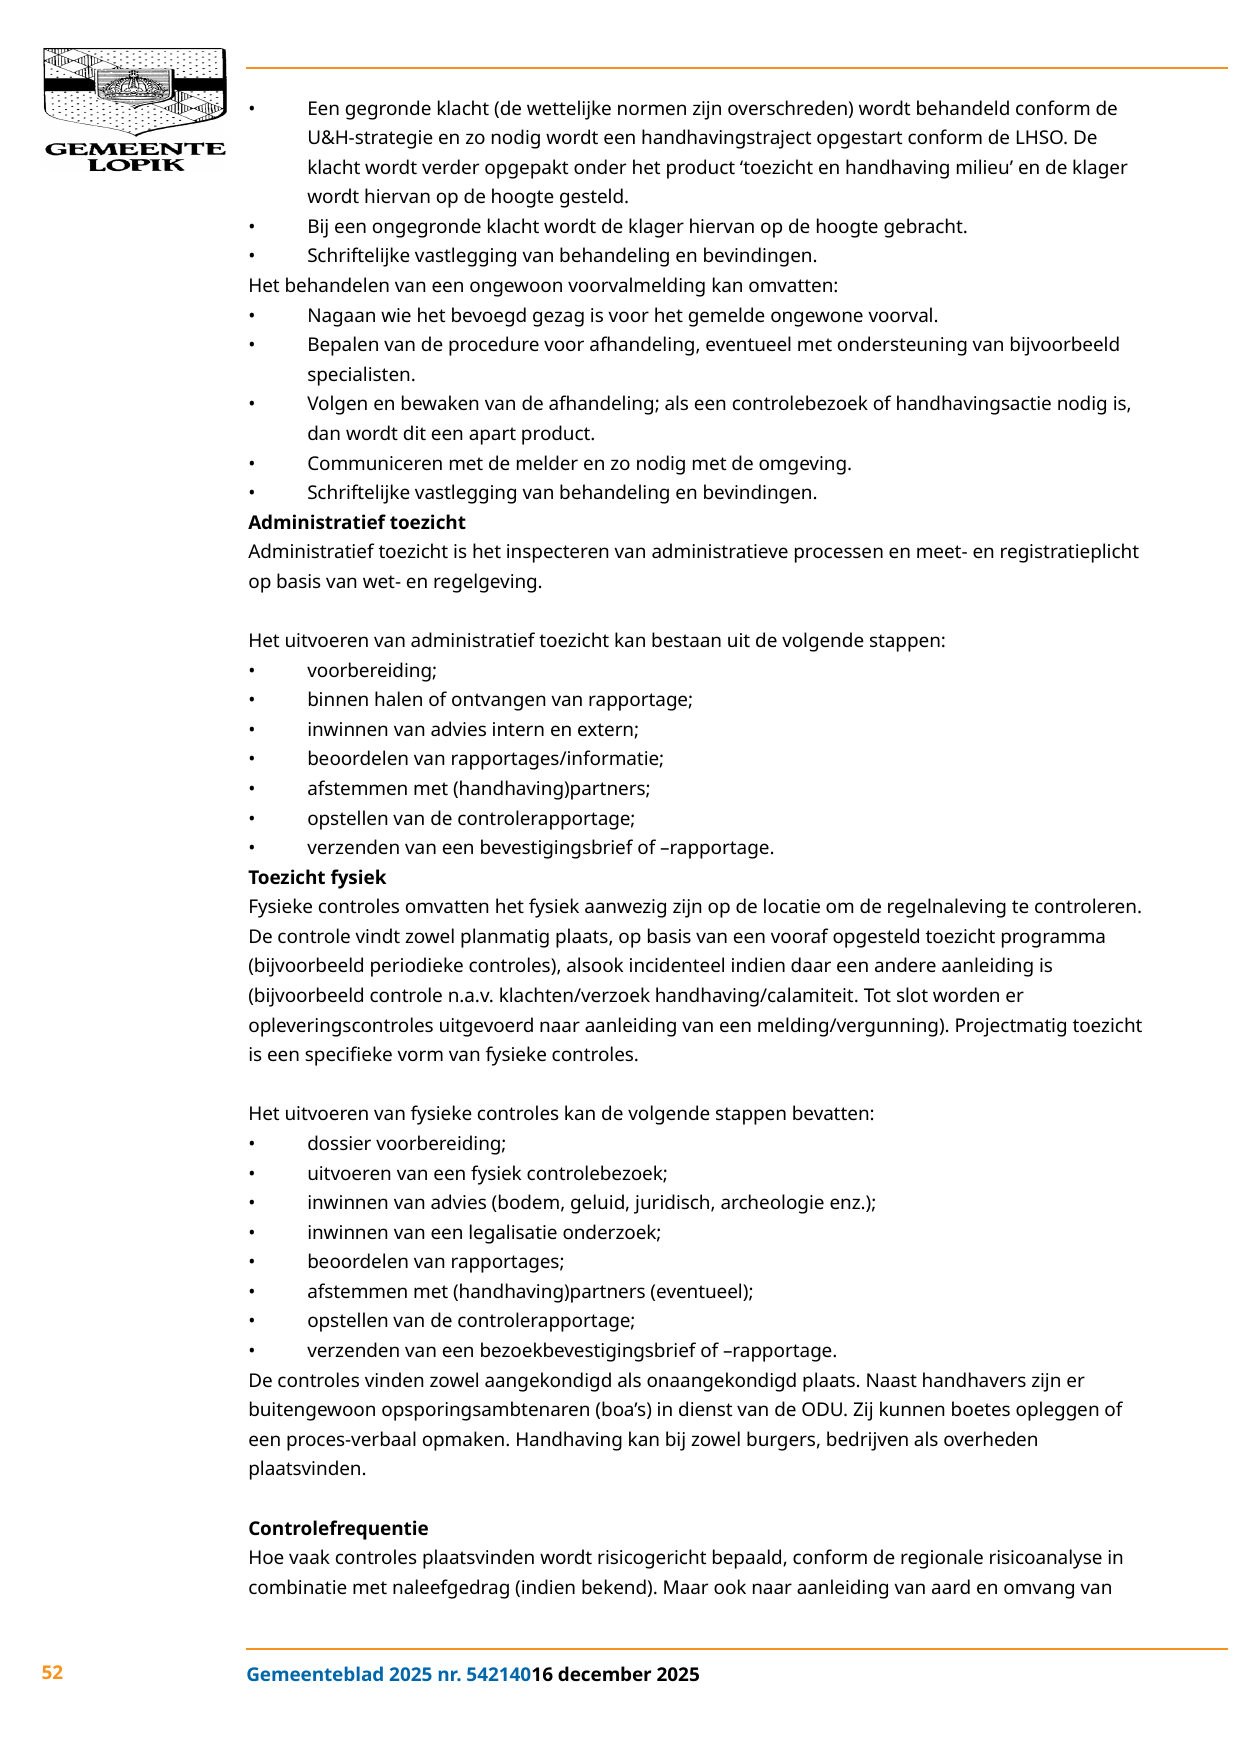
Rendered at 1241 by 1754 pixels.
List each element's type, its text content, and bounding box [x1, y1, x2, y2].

list binnen halen of ontvangen van rapportage; [248, 686, 1152, 712]
list Schriftelijke vastlegging van behandeling en bevindingen. [248, 479, 1152, 505]
text Het behandelen van een ongewoon voorvalmelding kan omvatten: [248, 272, 1152, 298]
list afstemmen met (handhaving)partners; [248, 775, 1152, 801]
list beoordelen van rapportages; [248, 1248, 1152, 1274]
text Administratief toezicht is het inspecteren van administratieve processen en meet- en registratieplicht op basis van wet- en regelgeving. [248, 538, 1152, 594]
list inwinnen van advies (bodem, geluid, juridisch, archeologie enz.); [248, 1189, 1152, 1215]
list verzenden van een bevestigingsbrief of –rapportage. [248, 834, 1152, 860]
list dossier voorbereiding; [248, 1130, 1152, 1156]
list inwinnen van advies intern en extern; [248, 716, 1152, 742]
list afstemmen met (handhaving)partners (eventueel); [248, 1278, 1152, 1304]
list uitvoeren van een fysiek controlebezoek; [248, 1160, 1152, 1186]
list verzenden van een bezoekbevestigingsbrief of –rapportage. [248, 1337, 1152, 1363]
text Het uitvoeren van fysieke controles kan de volgende stappen bevatten: [248, 1101, 1152, 1126]
list inwinnen van een legalisatie onderzoek; [248, 1219, 1152, 1245]
text Toezicht fysiek [248, 864, 1152, 890]
picture [41, 47, 231, 172]
text Administratief toezicht [248, 509, 1152, 535]
list opstellen van de controlerapportage; [248, 1308, 1152, 1333]
list voorbereiding; [248, 657, 1152, 683]
list beoordelen van rapportages/informatie; [248, 746, 1152, 771]
list Volgen en bewaken van de afhandeling; als een controlebezoek of handhavingsactie nodig is, dan wordt dit een apart product. [248, 391, 1152, 446]
list Schriftelijke vastlegging van behandeling en bevindingen. [248, 243, 1152, 268]
text Controlefrequentie [248, 1515, 1152, 1541]
list opstellen van de controlerapportage; [248, 805, 1152, 831]
list Communiceren met de melder en zo nodig met de omgeving. [248, 450, 1152, 476]
list Een gegronde klacht (de wettelijke normen zijn overschreden) wordt behandeld conform de U&H-strategie en zo nodig wordt een handhavingstraject opgestart conform de LHSO. De klacht wordt verder opgepakt onder het product ‘toezicht en handhaving milieu’ en de klager wordt hiervan op de hoogte gesteld. [248, 95, 1152, 209]
list Bepalen van de procedure voor afhandeling, eventueel met ondersteuning van bijvoorbeeld specialisten. [248, 331, 1152, 387]
text Fysieke controles omvatten het fysiek aanwezig zijn op de locatie om de regelnaleving te controleren. De controle vindt zowel planmatig plaats, op basis van een vooraf opgesteld toezicht programma (bijvoorbeeld periodieke controles), alsook incidenteel indien daar een andere aanleiding is (bijvoorbeeld controle n.a.v. klachten/verzoek handhaving/calamiteit. Tot slot worden er opleveringscontroles uitgevoerd naar aanleiding van een melding/vergunning). Projectmatig toezicht is een specifieke vorm van fysieke controles. [248, 893, 1152, 1067]
text Het uitvoeren van administratief toezicht kan bestaan uit de volgende stappen: [248, 627, 1152, 653]
text Hoe vaak controles plaatsvinden wordt risicogericht bepaald, conform de regionale risicoanalyse in combinatie met naleefgedrag (indien bekend). Maar ook naar aanleiding van aard en omvang van [248, 1544, 1152, 1600]
list Bij een ongegronde klacht wordt de klager hiervan op de hoogte gebracht. [248, 213, 1152, 239]
text De controles vinden zowel aangekondigd als onaangekondigd plaats. Naast handhavers zijn er buitengewoon opsporingsambtenaren (boa’s) in dienst van de ODU. Zij kunnen boetes opleggen of een proces-verbaal opmaken. Handhaving kan bij zowel burgers, bedrijven als overheden plaatsvinden. [248, 1367, 1152, 1481]
list Nagaan wie het bevoegd gezag is voor het gemelde ongewone voorval. [248, 302, 1152, 328]
